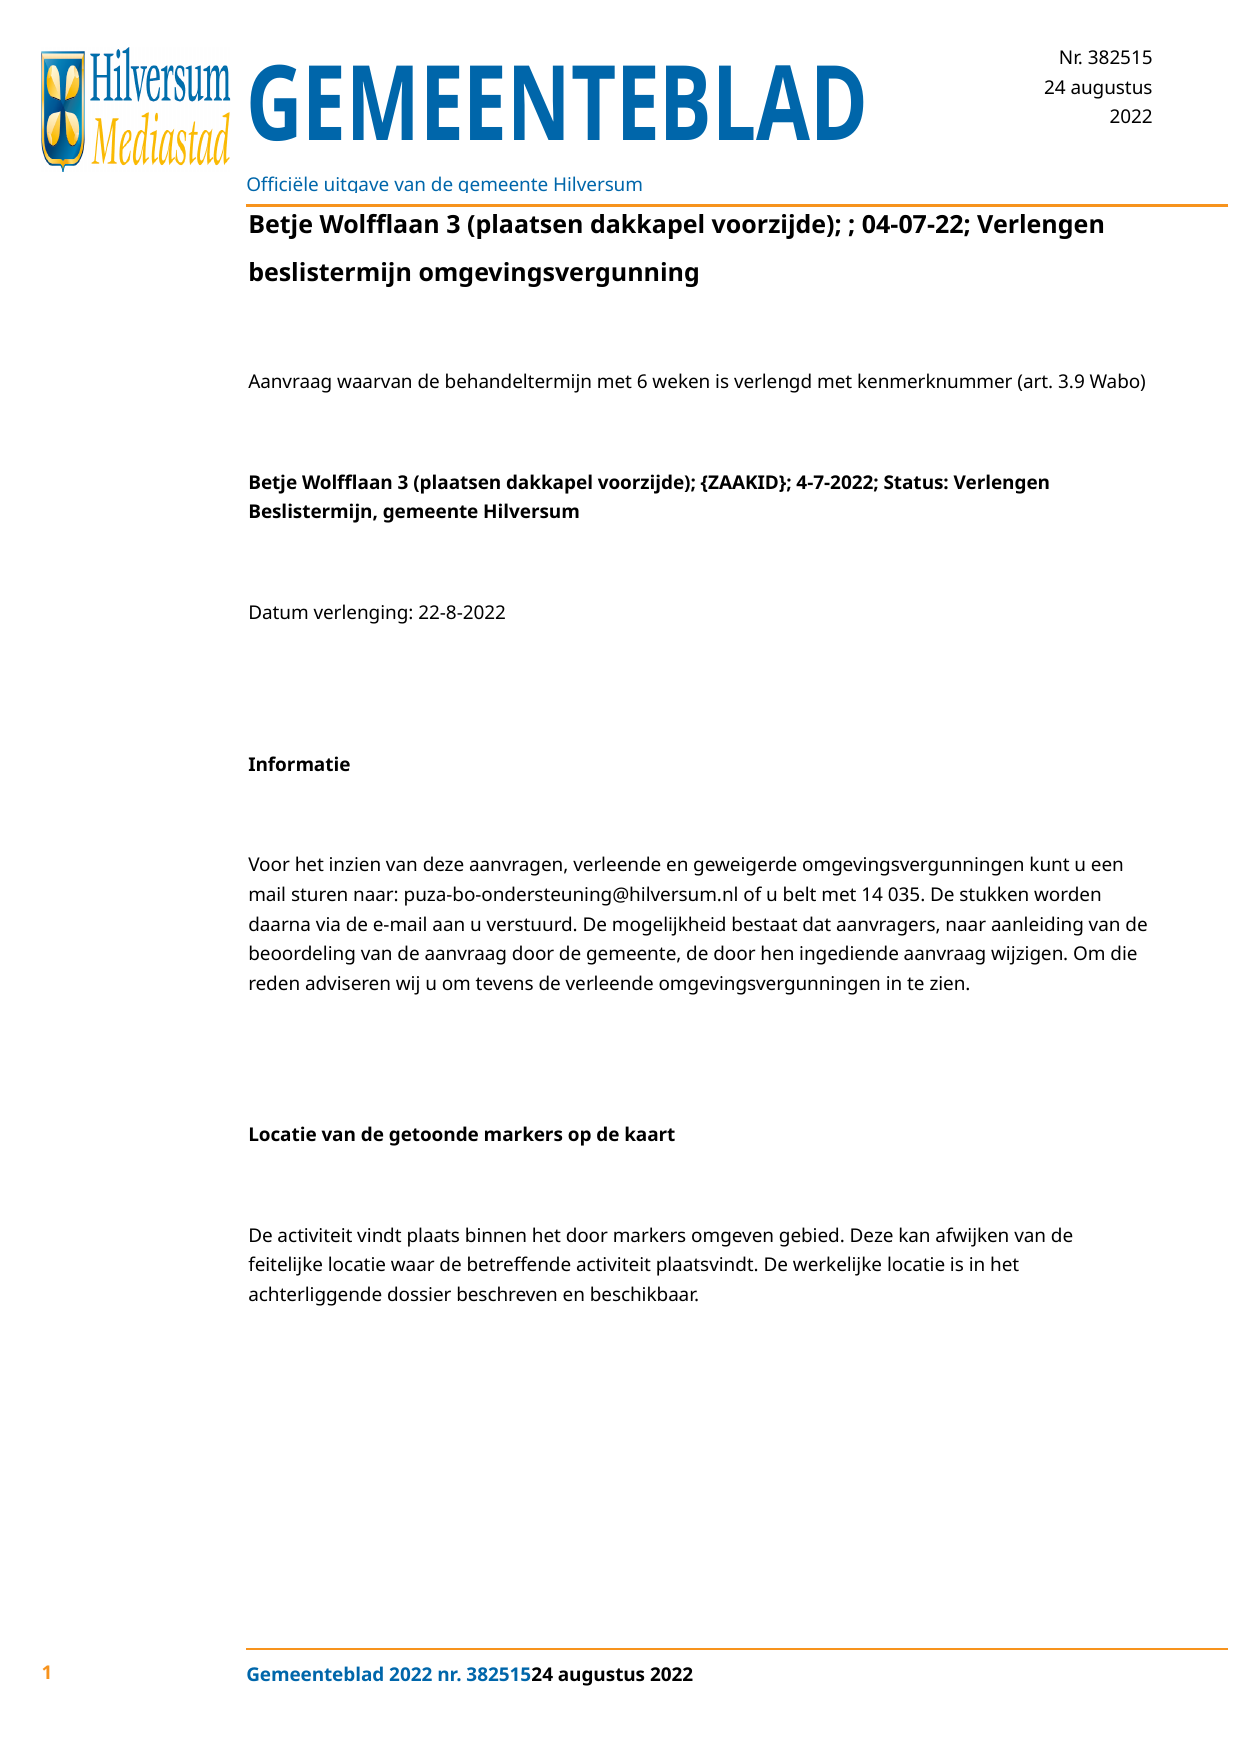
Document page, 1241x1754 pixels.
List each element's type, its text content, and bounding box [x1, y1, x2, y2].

text Betje Wolfflaan 3 (plaatsen dakkapel voorzijde); ; 04-07-22; Verlengen beslistermijn omgevingsvergunning [248, 207, 1152, 288]
text Informatie [248, 751, 1152, 777]
text Betje Wolfflaan 3 (plaatsen dakkapel voorzijde); {ZAAKID}; 4-7-2022; Status: Verlengen Beslistermijn, gemeente Hilversum [248, 469, 1152, 524]
picture [41, 47, 231, 172]
text Aanvraag waarvan de behandeltermijn met 6 weken is verlengd met kenmerknummer (art. 3.9 Wabo) [248, 368, 1152, 394]
text Datum verlenging: 22-8-2022 [248, 599, 1152, 625]
text Voor het inzien van deze aanvragen, verleende en geweigerde omgevingsvergunningen kunt u een mail sturen naar: puza-bo-ondersteuning@hilversum.nl of u belt met 14 035. De stukken worden daarna via de e-mail aan u verstuurd. De mogelijkheid bestaat dat aanvragers, naar aanleiding van de beoordeling van de aanvraag door de gemeente, de door hen ingediende aanvraag wijzigen. Om die reden adviseren wij u om tevens de verleende omgevingsvergunningen in te zien. [248, 852, 1152, 996]
text De activiteit vindt plaats binnen het door markers omgeven gebied. Deze kan afwijken van de feitelijke locatie waar de betreffende activiteit plaatsvindt. De werkelijke locatie is in het achterliggende dossier beschreven en beschikbaar. [248, 1222, 1152, 1307]
text Locatie van de getoonde markers op de kaart [248, 1121, 1152, 1147]
